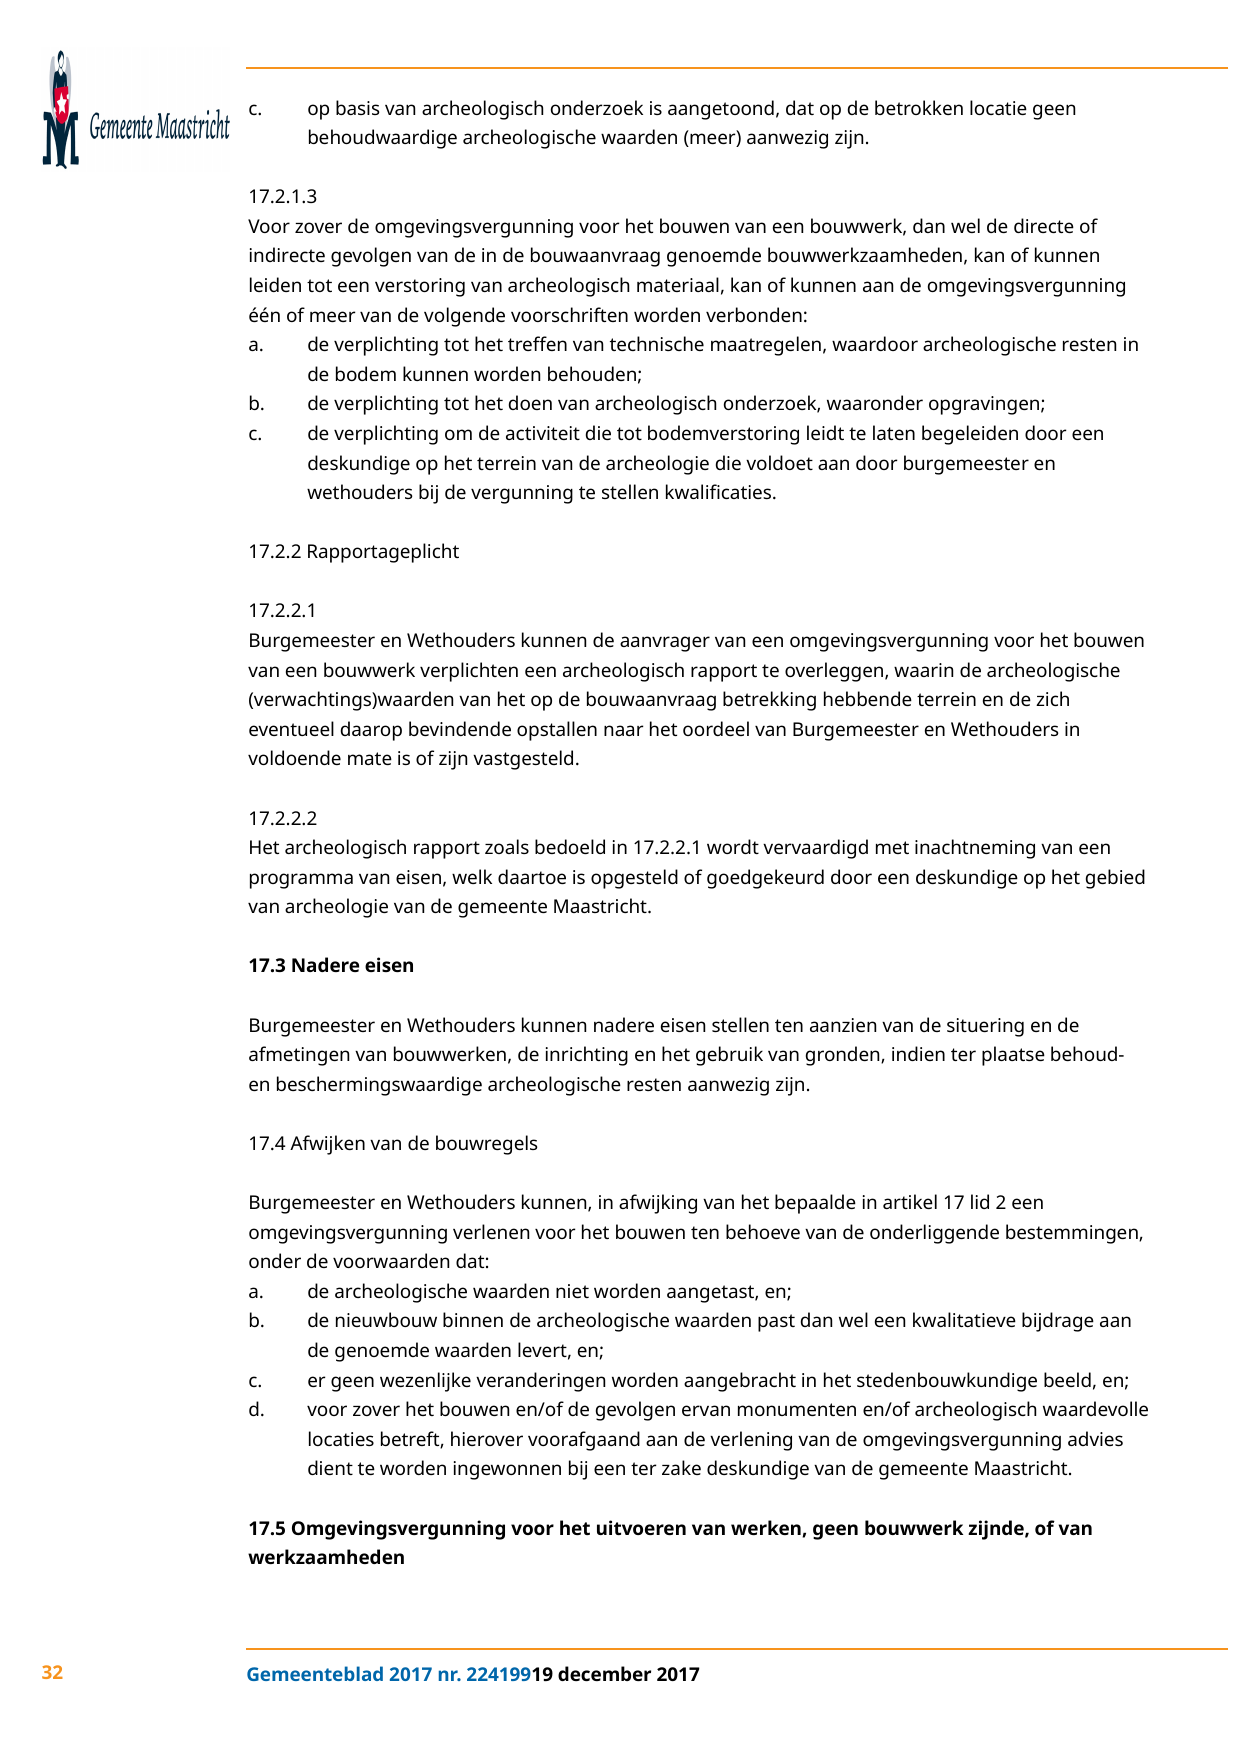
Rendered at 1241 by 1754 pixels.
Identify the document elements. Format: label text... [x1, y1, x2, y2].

text 17.2.1.3 [248, 183, 1152, 209]
text Burgemeester en Wethouders kunnen de aanvrager van een omgevingsvergunning voor het bouwen van een bouwwerk verplichten een archeologisch rapport te overleggen, waarin de archeologische (verwachtings)waarden van het op de bouwaanvraag betrekking hebbende terrein en de zich eventueel daarop bevindende opstallen naar het oordeel van Burgemeester en Wethouders in voldoende mate is of zijn vastgesteld. [248, 627, 1152, 771]
text Het archeologisch rapport zoals bedoeld in 17.2.2.1 wordt vervaardigd met inachtneming van een programma van eisen, welk daartoe is opgesteld of goedgekeurd door een deskundige op het gebied van archeologie van de gemeente Maastricht. [248, 834, 1152, 919]
text 17.2.2.1 [248, 598, 1152, 623]
list de archeologische waarden niet worden aangetast, en; [248, 1278, 1152, 1304]
list op basis van archeologisch onderzoek is aangetoond, dat op de betrokken locatie geen behoudwaardige archeologische waarden (meer) aanwezig zijn. [248, 95, 1152, 150]
list er geen wezenlijke veranderingen worden aangebracht in het stedenbouwkundige beeld, en; [248, 1367, 1152, 1393]
text 17.2.2 Rapportageplicht [248, 538, 1152, 564]
list de verplichting tot het treffen van technische maatregelen, waardoor archeologische resten in de bodem kunnen worden behouden; [248, 331, 1152, 387]
list de verplichting om de activiteit die tot bodemverstoring leidt te laten begeleiden door een deskundige op het terrein van de archeologie die voldoet aan door burgemeester en wethouders bij de vergunning te stellen kwalificaties. [248, 420, 1152, 505]
text Voor zover de omgevingsvergunning voor het bouwen van een bouwwerk, dan wel de directe of indirecte gevolgen van de in de bouwaanvraag genoemde bouwwerkzaamheden, kan of kunnen leiden tot een verstoring van archeologisch materiaal, kan of kunnen aan de omgevingsvergunning één of meer van de volgende voorschriften worden verbonden: [248, 213, 1152, 328]
text 17.3 Nadere eisen [248, 953, 1152, 978]
list voor zover het bouwen en/of de gevolgen ervan monumenten en/of archeologisch waardevolle locaties betreft, hierover voorafgaand aan de verlening van de omgevingsvergunning advies dient te worden ingewonnen bij een ter zake deskundige van de gemeente Maastricht. [248, 1396, 1152, 1481]
text Burgemeester en Wethouders kunnen nadere eisen stellen ten aanzien van de situering en de afmetingen van bouwwerken, de inrichting en het gebruik van gronden, indien ter plaatse behoud- en beschermingswaardige archeologische resten aanwezig zijn. [248, 1012, 1152, 1097]
text 17.4 Afwijken van de bouwregels [248, 1130, 1152, 1156]
picture [41, 47, 231, 172]
list de nieuwbouw binnen de archeologische waarden past dan wel een kwalitatieve bijdrage aan de genoemde waarden levert, en; [248, 1308, 1152, 1363]
text 17.5 Omgevingsvergunning voor het uitvoeren van werken, geen bouwwerk zijnde, of van werkzaamheden [248, 1515, 1152, 1570]
text Burgemeester en Wethouders kunnen, in afwijking van het bepaalde in artikel 17 lid 2 een omgevingsvergunning verlenen voor het bouwen ten behoeve van de onderliggende bestemmingen, onder de voorwaarden dat: [248, 1189, 1152, 1274]
text 17.2.2.2 [248, 805, 1152, 831]
list de verplichting tot het doen van archeologisch onderzoek, waaronder opgravingen; [248, 391, 1152, 416]
